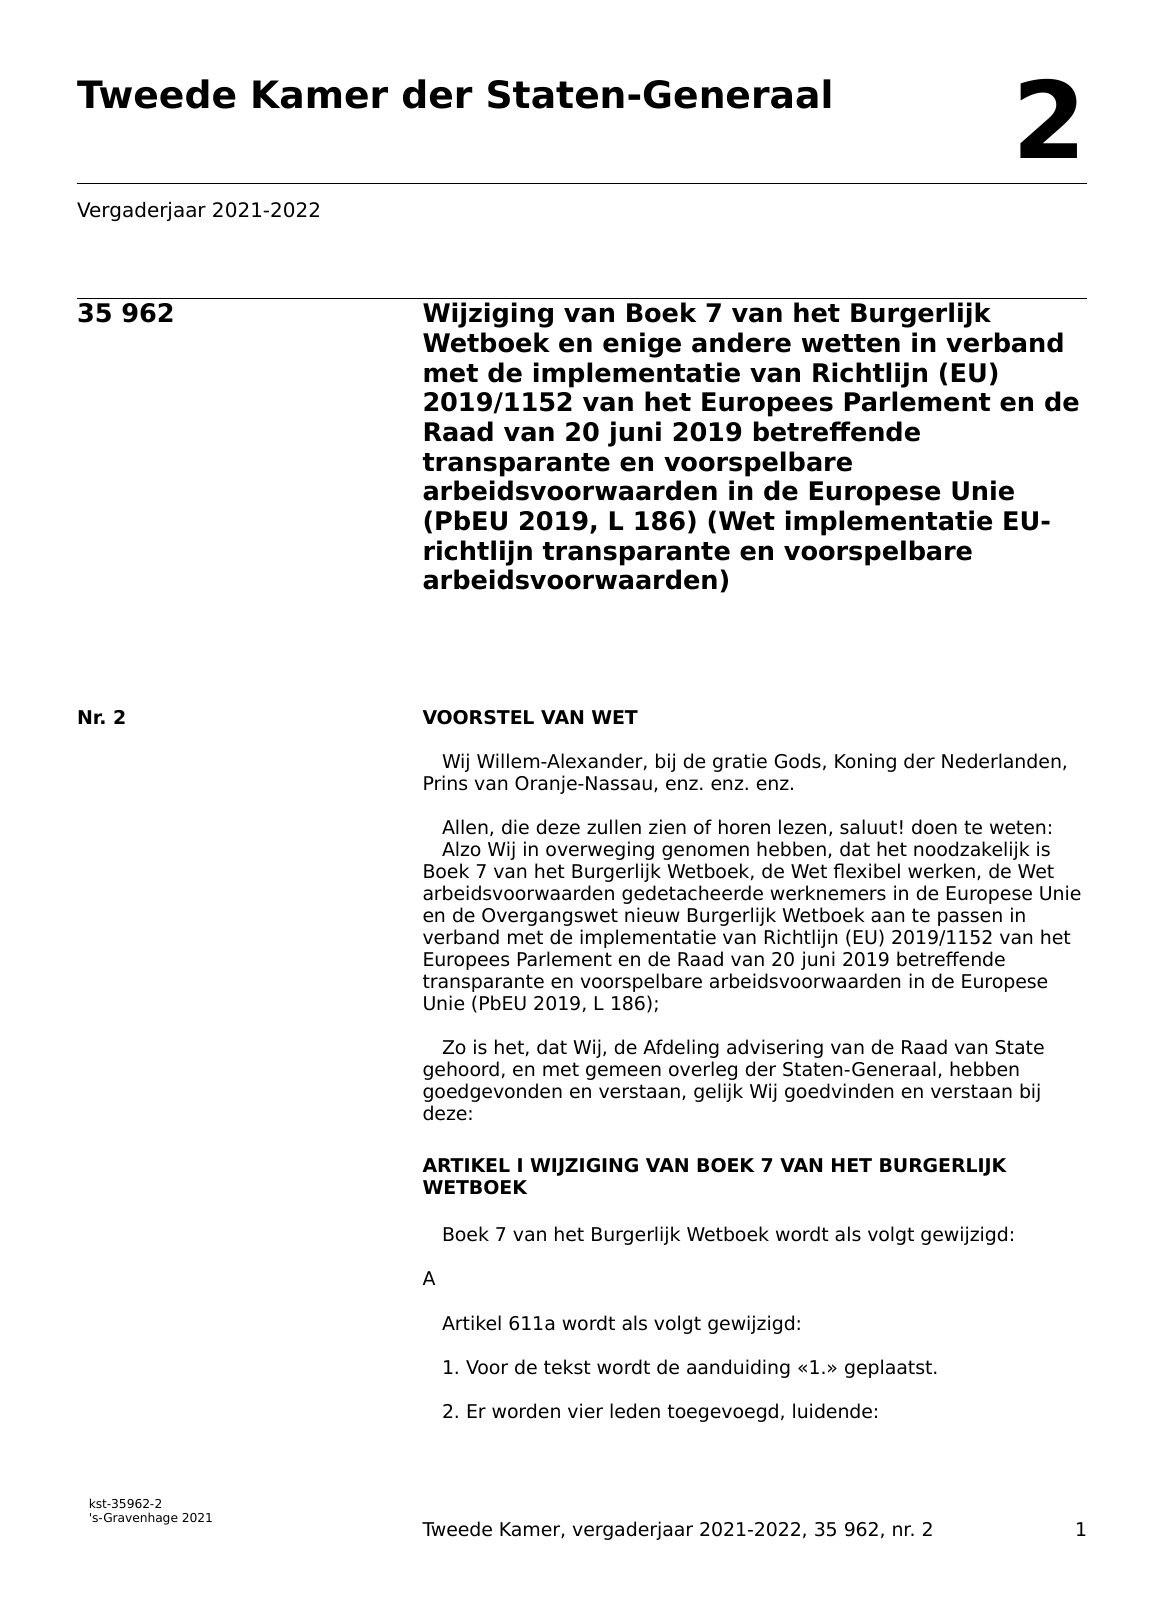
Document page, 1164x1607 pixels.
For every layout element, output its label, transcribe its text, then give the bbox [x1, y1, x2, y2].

text kst-35962-2 [88, 1497, 323, 1511]
text 1. Voor de tekst wordt de aanduiding «1.» geplaatst. [422, 1357, 1087, 1378]
table_header Tweede Kamer der Staten-Generaal [77, 59, 886, 183]
text A [422, 1268, 1087, 1290]
table_header 2 [886, 59, 1087, 183]
subtitle 35 962 Wijziging van Boek 7 van het Burgerlijk Wetboek en enige andere wetten in verband met de implementatie van Richtlijn (EU) 2019/1152 van het Europees Parlement en de Raad van 20 juni 2019 betreffende transparante en voorspelbare arbeidsvoorwaarden in de Europese Unie (PbEU 2019, L 186) (Wet implementatie EU-richtlijn transparante en voorspelbare arbeidsvoorwaarden) [77, 299, 1087, 596]
text Wij Willem-Alexander, bij de gratie Gods, Koning der Nederlanden, Prins van Oranje-Nassau, enz. enz. enz. [422, 751, 1087, 795]
text Artikel 611a wordt als volgt gewijzigd: [422, 1312, 1087, 1334]
text 2. Er worden vier leden toegevoegd, luidende: [422, 1401, 1087, 1423]
subtitle ARTIKEL I WIJZIGING VAN BOEK 7 VAN HET BURGERLIJK WETBOEK [422, 1155, 1087, 1199]
subtitle Nr. 2 VOORSTEL VAN WET [77, 707, 1087, 729]
table_cell Vergaderjaar 2021-2022 [77, 184, 1087, 298]
text Alzo Wij in overweging genomen hebben, dat het noodzakelijk is Boek 7 van het Burgerlijk Wetboek, de Wet flexibel werken, de Wet arbeidsvoorwaarden gedetacheerde werknemers in de Europese Unie en de Overgangswet nieuw Burgerlijk Wetboek aan te passen in verband met de implementatie van Richtlijn (EU) 2019/1152 van het Europees Parlement en de Raad van 20 juni 2019 betreffende transparante en voorspelbare arbeidsvoorwaarden in de Europese Unie (PbEU 2019, L 186); [422, 839, 1087, 1015]
text 's-Gravenhage 2021 [88, 1511, 323, 1525]
text Allen, die deze zullen zien of horen lezen, saluut! doen te weten: [422, 817, 1087, 839]
text Boek 7 van het Burgerlijk Wetboek wordt als volgt gewijzigd: [422, 1224, 1087, 1246]
text Zo is het, dat Wij, de Afdeling advisering van de Raad van State gehoord, en met gemeen overleg der Staten-Generaal, hebben goedgevonden en verstaan, gelijk Wij goedvinden en verstaan bij deze: [422, 1037, 1087, 1125]
